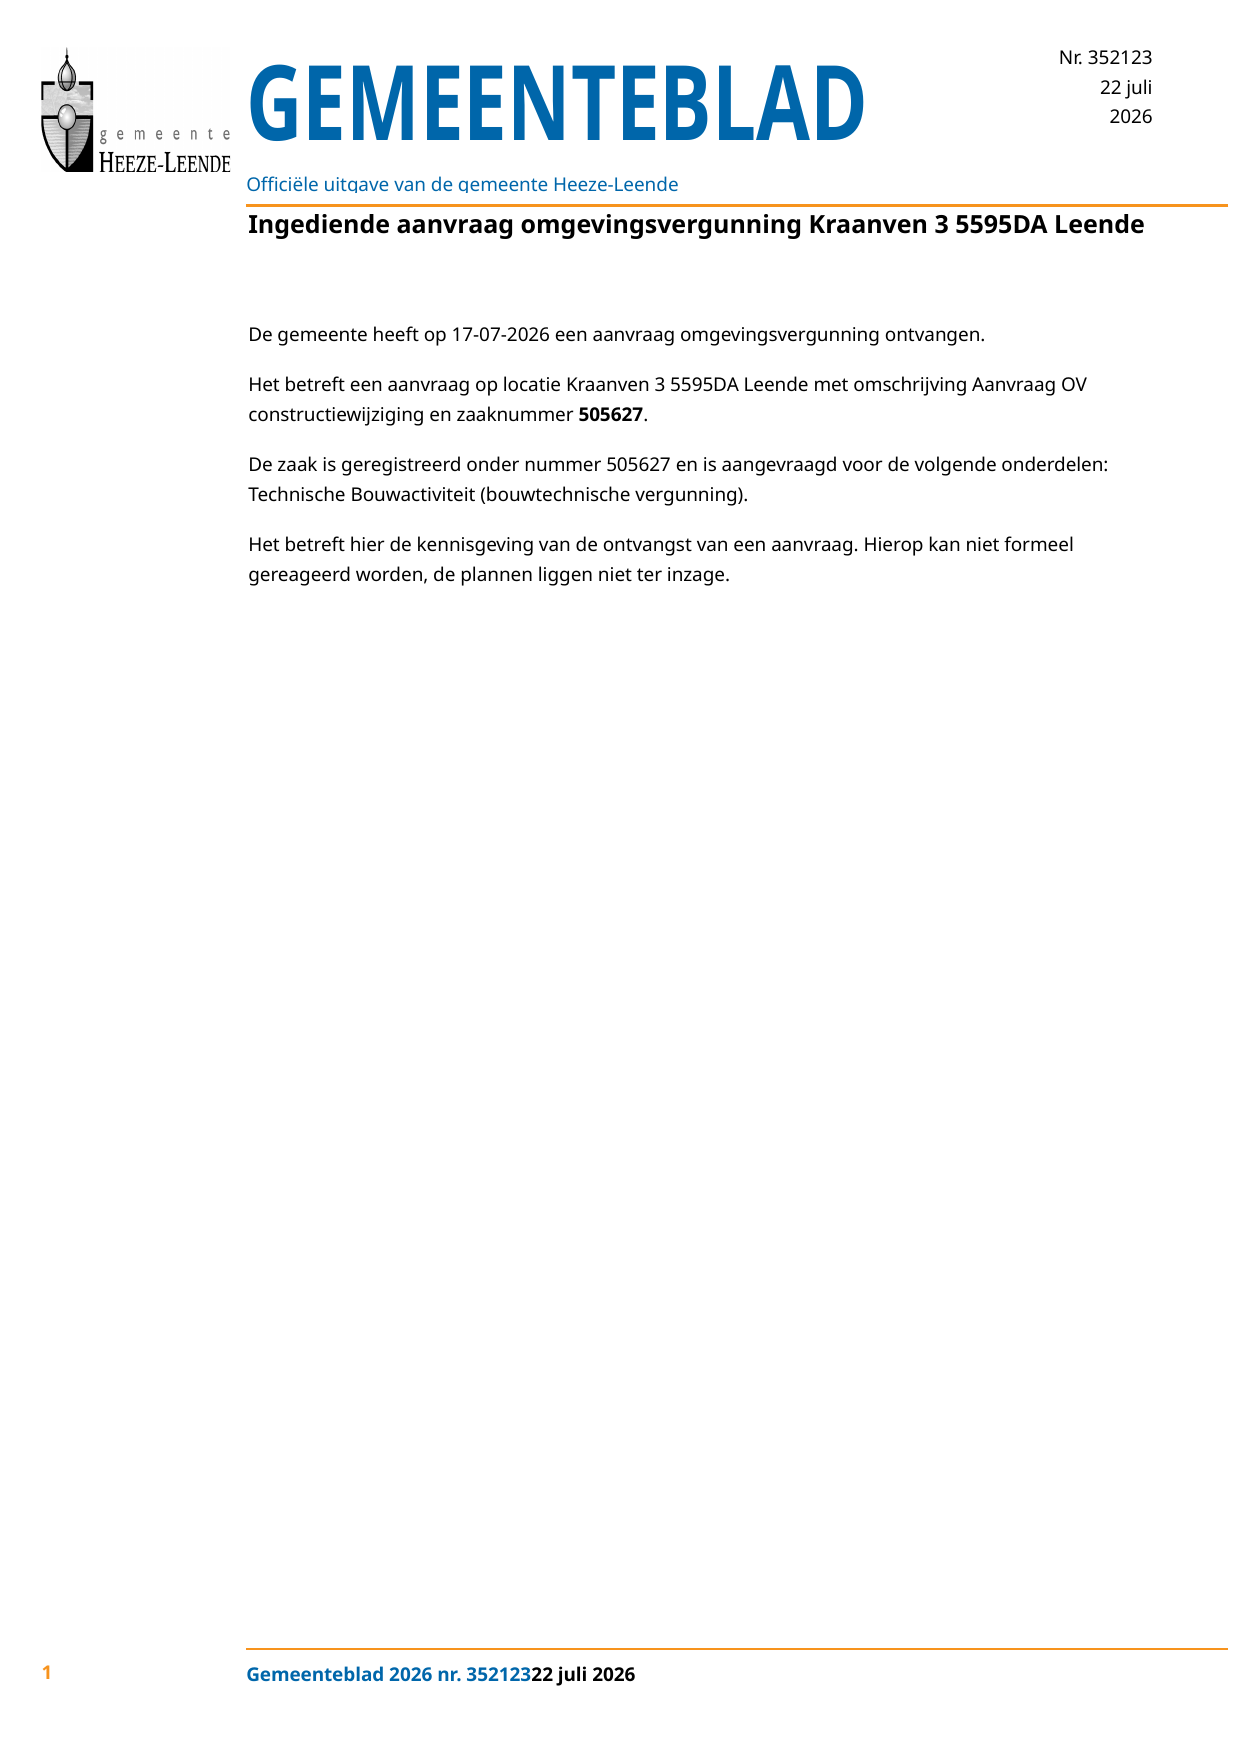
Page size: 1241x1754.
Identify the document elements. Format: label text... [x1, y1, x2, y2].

picture [41, 47, 231, 172]
text Het betreft hier de kennisgeving van de ontvangst van een aanvraag. Hierop kan niet formeel gereageerd worden, de plannen liggen niet ter inzage. [248, 531, 1152, 586]
text Ingediende aanvraag omgevingsvergunning Kraanven 3 5595DA Leende [248, 207, 1152, 241]
text De gemeente heeft op 17-07-2026 een aanvraag omgevingsvergunning ontvangen. [248, 321, 1152, 346]
text De zaak is geregistreerd onder nummer 505627 en is aangevraagd voor de volgende onderdelen: Technische Bouwactiviteit (bouwtechnische vergunning). [248, 451, 1152, 506]
text Het betreft een aanvraag op locatie Kraanven 3 5595DA Leende met omschrijving Aanvraag OV constructiewijziging en zaaknummer 505627. [248, 371, 1152, 426]
